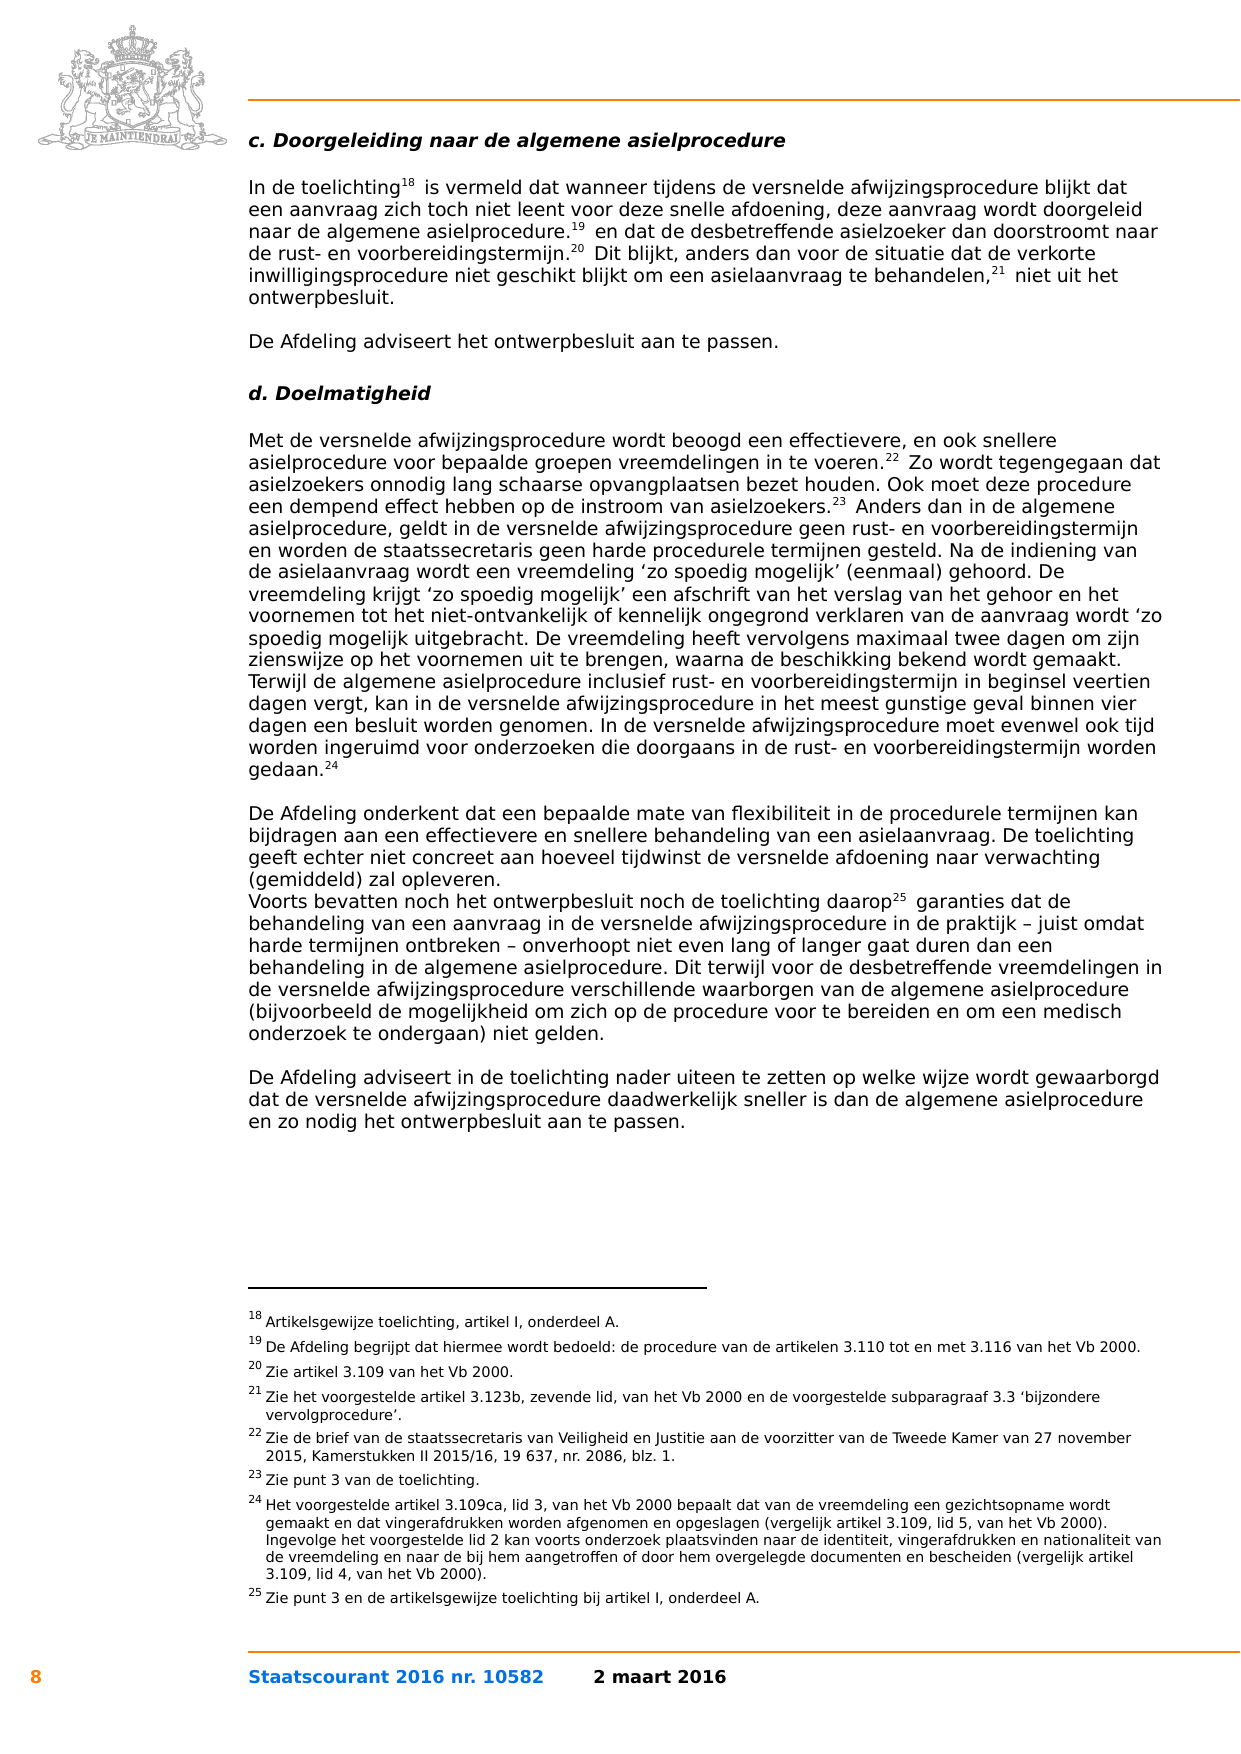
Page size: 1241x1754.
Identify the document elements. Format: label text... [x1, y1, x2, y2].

subtitle d. Doelmatigheid [248, 383, 1163, 404]
text De Afdeling onderkent dat een bepaalde mate van flexibiliteit in de procedurele termijnen kan bijdragen aan een effectievere en snellere behandeling van een asielaanvraag. De toelichting geeft echter niet concreet aan hoeveel tijdwinst de versnelde afdoening naar verwachting (gemiddeld) zal opleveren. [248, 803, 1163, 891]
picture [38, 25, 227, 150]
text In de toelichting is vermeld dat wanneer tijdens de versnelde afwijzingsprocedure blijkt dat een aanvraag zich toch niet leent voor deze snelle afdoening, deze aanvraag wordt doorgeleid naar de algemene asielprocedure. en dat de desbetreffende asielzoeker dan doorstroomt naar de rust- en voorbereidingstermijn. Dit blijkt, anders dan voor de situatie dat de verkorte inwilligingsprocedure niet geschikt blijkt om een asielaanvraag te behandelen, niet uit het ontwerpbesluit. [248, 177, 1163, 309]
text Zie punt 3 en de artikelsgewijze toelichting bij artikel I, onderdeel A. [248, 1586, 1163, 1608]
text Het voorgestelde artikel 3.109ca, lid 3, van het Vb 2000 bepaalt dat van de vreemdeling een gezichtsopname wordt gemaakt en dat vingerafdrukken worden afgenomen en opgeslagen (vergelijk artikel 3.109, lid 5, van het Vb 2000). Ingevolge het voorgestelde lid 2 kan voorts onderzoek plaatsvinden naar de identiteit, vingerafdrukken en nationaliteit van de vreemdeling en naar de bij hem aangetroffen of door hem overgelegde documenten en bescheiden (vergelijk artikel 3.109, lid 4, van het Vb 2000). [248, 1493, 1163, 1583]
text Zie het voorgestelde artikel 3.123b, zevende lid, van het Vb 2000 en de voorgestelde subparagraaf 3.3 ‘bijzondere vervolgprocedure’. [248, 1384, 1163, 1423]
text Zie punt 3 van de toelichting. [248, 1468, 1163, 1490]
text Met de versnelde afwijzingsprocedure wordt beoogd een effectievere, en ook snellere asielprocedure voor bepaalde groepen vreemdelingen in te voeren. Zo wordt tegengegaan dat asielzoekers onnodig lang schaarse opvangplaatsen bezet houden. Ook moet deze procedure een dempend effect hebben op de instroom van asielzoekers. Anders dan in de algemene asielprocedure, geldt in de versnelde afwijzingsprocedure geen rust- en voorbereidingstermijn en worden de staatssecretaris geen harde procedurele termijnen gesteld. Na de indiening van de asielaanvraag wordt een vreemdeling ‘zo spoedig mogelijk’ (eenmaal) gehoord. De vreemdeling krijgt ‘zo spoedig mogelijk’ een afschrift van het verslag van het gehoor en het voornemen tot het niet-ontvankelijk of kennelijk ongegrond verklaren van de aanvraag wordt ‘zo spoedig mogelijk uitgebracht. De vreemdeling heeft vervolgens maximaal twee dagen om zijn zienswijze op het voornemen uit te brengen, waarna de beschikking bekend wordt gemaakt. Terwijl de algemene asielprocedure inclusief rust- en voorbereidingstermijn in beginsel veertien dagen vergt, kan in de versnelde afwijzingsprocedure in het meest gunstige geval binnen vier dagen een besluit worden genomen. In de versnelde afwijzingsprocedure moet evenwel ook tijd worden ingeruimd voor onderzoeken die doorgaans in de rust- en voorbereidingstermijn worden gedaan. [248, 429, 1163, 781]
text De Afdeling begrijpt dat hiermee wordt bedoeld: de procedure van de artikelen 3.110 tot en met 3.116 van het Vb 2000. [248, 1334, 1163, 1357]
text De Afdeling adviseert in de toelichting nader uiteen te zetten op welke wijze wordt gewaarborgd dat de versnelde afwijzingsprocedure daadwerkelijk sneller is dan de algemene asielprocedure en zo nodig het ontwerpbesluit aan te passen. [248, 1067, 1163, 1133]
text Zie artikel 3.109 van het Vb 2000. [248, 1359, 1163, 1382]
text Zie de brief van de staatssecretaris van Veiligheid en Justitie aan de voorzitter van de Tweede Kamer van 27 november 2015, Kamerstukken II 2015/16, 19 637, nr. 2086, blz. 1. [248, 1426, 1163, 1465]
text Voorts bevatten noch het ontwerpbesluit noch de toelichting daarop garanties dat de behandeling van een aanvraag in de versnelde afwijzingsprocedure in de praktijk – juist omdat harde termijnen ontbreken – onverhoopt niet even lang of langer gaat duren dan een behandeling in de algemene asielprocedure. Dit terwijl voor de desbetreffende vreemdelingen in de versnelde afwijzingsprocedure verschillende waarborgen van de algemene asielprocedure (bijvoorbeeld de mogelijkheid om zich op de procedure voor te bereiden en om een medisch onderzoek te ondergaan) niet gelden. [248, 891, 1163, 1045]
subtitle c. Doorgeleiding naar de algemene asielprocedure [248, 130, 1163, 152]
text De Afdeling adviseert het ontwerpbesluit aan te passen. [248, 331, 1163, 353]
text Artikelsgewijze toelichting, artikel I, onderdeel A. [248, 1309, 1163, 1332]
